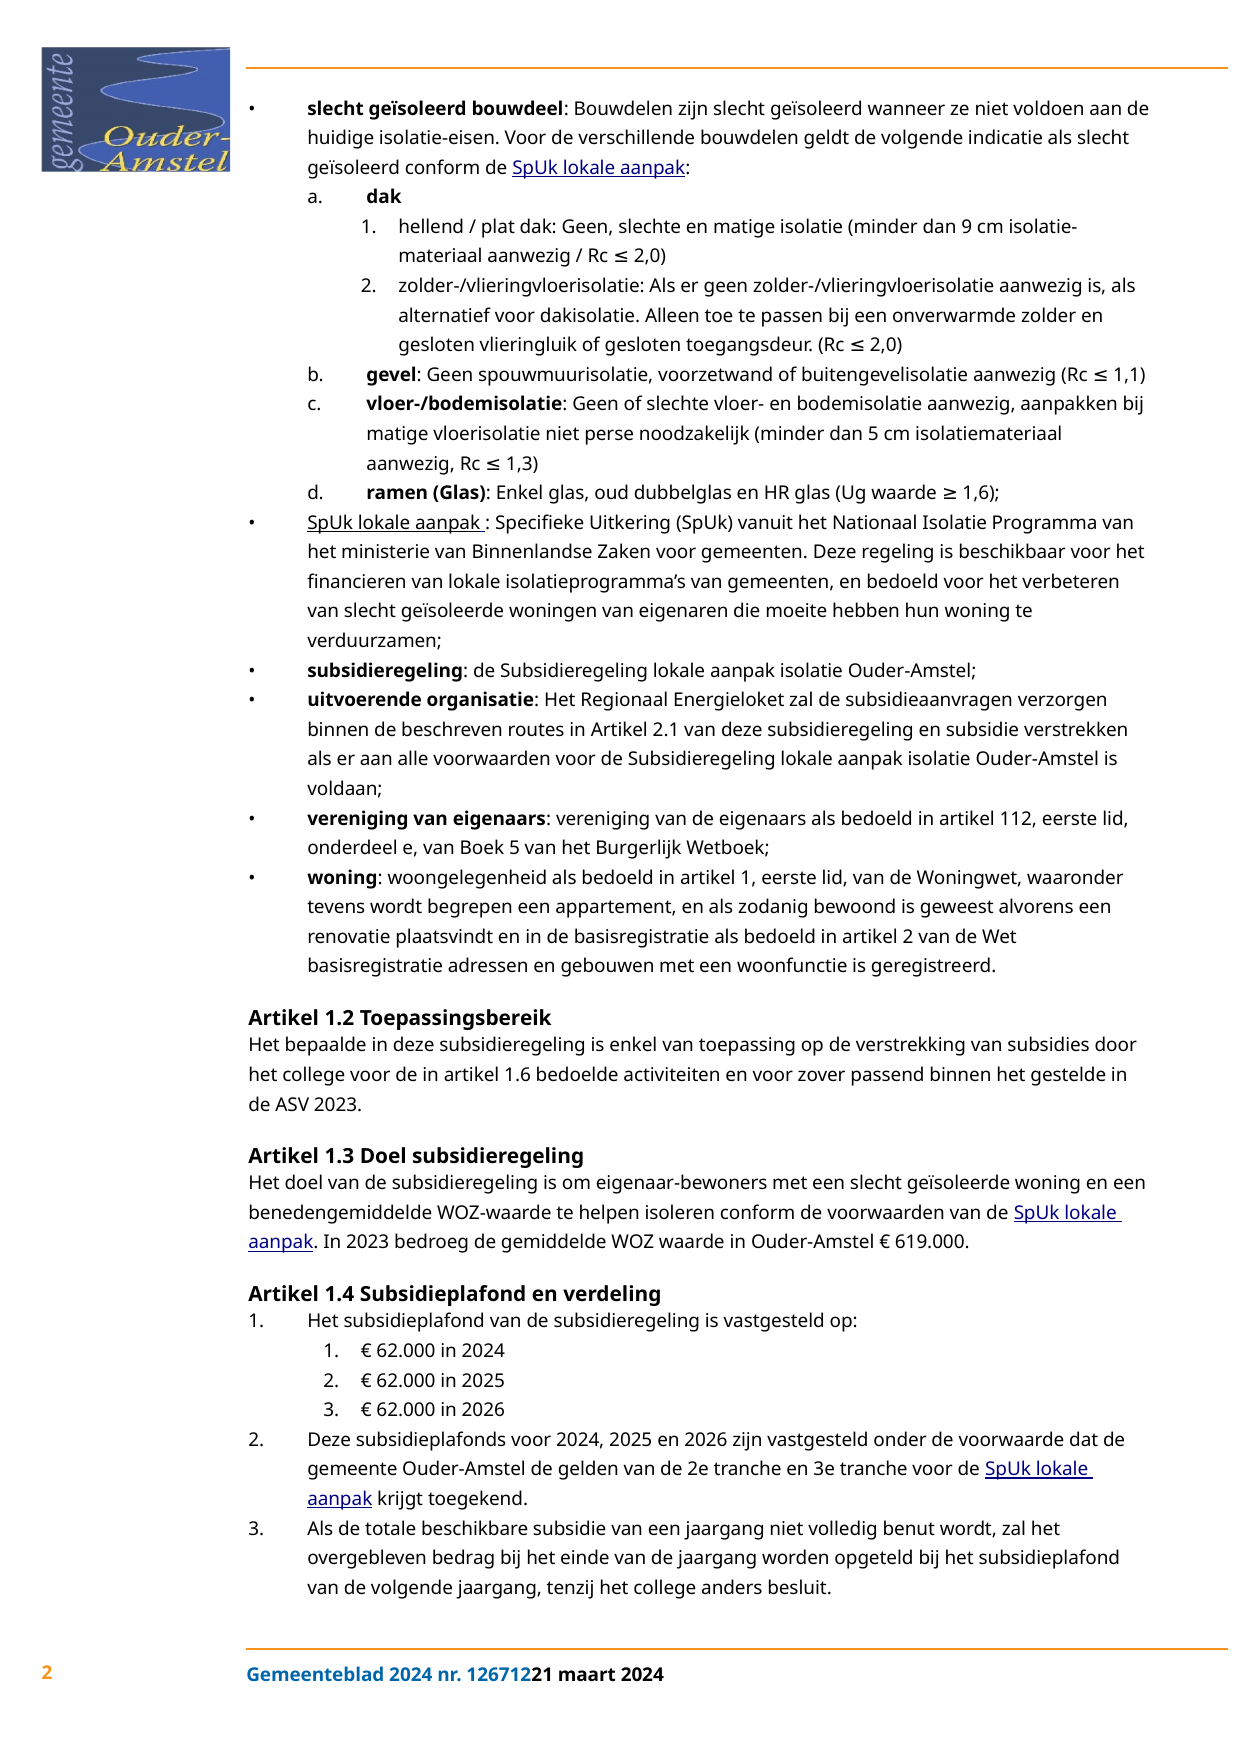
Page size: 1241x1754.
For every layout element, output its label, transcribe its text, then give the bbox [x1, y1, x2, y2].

list subsidieregeling: de Subsidieregeling lokale aanpak isolatie Ouder-Amstel; [248, 657, 1152, 683]
text Artikel 1.4 Subsidieplafond en verdeling [248, 1279, 1152, 1308]
list slecht geïsoleerd bouwdeel: Bouwdelen zijn slecht geïsoleerd wanneer ze niet voldoen aan de huidige isolatie-eisen. Voor de verschillende bouwdelen geldt de volgende indicatie als slecht geïsoleerd conform de SpUk lokale aanpak: [248, 95, 1152, 180]
list zolder-/vlieringvloerisolatie: Als er geen zolder-/vlieringvloerisolatie aanwezig is, als alternatief voor dakisolatie. Alleen toe te passen bij een onverwarmde zolder en gesloten vlieringluik of gesloten toegangsdeur. (Rc ≤ 2,0) [361, 272, 1152, 357]
list € 62.000 in 2025 [323, 1367, 1152, 1392]
list € 62.000 in 2026 [323, 1396, 1152, 1422]
list Het subsidieplafond van de subsidieregeling is vastgesteld op: [248, 1308, 1152, 1333]
text Artikel 1.2 Toepassingsbereik [248, 1003, 1152, 1032]
list vloer-/bodemisolatie: Geen of slechte vloer- en bodemisolatie aanwezig, aanpakken bij matige vloerisolatie niet perse noodzakelijk (minder dan 5 cm isolatiemateriaal aanwezig, Rc ≤ 1,3) [307, 391, 1152, 476]
list woning: woongelegenheid als bedoeld in artikel 1, eerste lid, van de Woningwet, waaronder tevens wordt begrepen een appartement, en als zodanig bewoond is geweest alvorens een renovatie plaatsvindt en in de basisregistratie als bedoeld in artikel 2 van de Wet basisregistratie adressen en gebouwen met een woonfunctie is geregistreerd. [248, 864, 1152, 978]
text Het bepaalde in deze subsidieregeling is enkel van toepassing op de verstrekking van subsidies door het college voor de in artikel 1.6 bedoelde activiteiten en voor zover passend binnen het gestelde in de ASV 2023. [248, 1032, 1152, 1116]
list ramen (Glas): Enkel glas, oud dubbelglas en HR glas (Ug waarde ≥ 1,6); [307, 479, 1152, 505]
list Als de totale beschikbare subsidie van een jaargang niet volledig benut wordt, zal het overgebleven bedrag bij het einde van de jaargang worden opgeteld bij het subsidieplafond van de volgende jaargang, tenzij het college anders besluit. [248, 1515, 1152, 1599]
list hellend / plat dak: Geen, slechte en matige isolatie (minder dan 9 cm isolatie-materiaal aanwezig / Rc ≤ 2,0) [361, 213, 1152, 268]
list gevel: Geen spouwmuurisolatie, voorzetwand of buitengevelisolatie aanwezig (Rc ≤ 1,1) [307, 361, 1152, 387]
list vereniging van eigenaars: vereniging van de eigenaars als bedoeld in artikel 112, eerste lid, onderdeel e, van Boek 5 van het Burgerlijk Wetboek; [248, 805, 1152, 860]
text Artikel 1.3 Doel subsidieregeling [248, 1141, 1152, 1169]
list € 62.000 in 2024 [323, 1337, 1152, 1363]
list Deze subsidieplafonds voor 2024, 2025 en 2026 zijn vastgesteld onder de voorwaarde dat de gemeente Ouder-Amstel de gelden van de 2e tranche en 3e tranche voor de SpUk lokale aanpak krijgt toegekend. [248, 1426, 1152, 1511]
list dak [307, 183, 1152, 209]
list SpUk lokale aanpak : Specifieke Uitkering (SpUk) vanuit het Nationaal Isolatie Programma van het ministerie van Binnenlandse Zaken voor gemeenten. Deze regeling is beschikbaar voor het financieren van lokale isolatieprogramma’s van gemeenten, en bedoeld voor het verbeteren van slecht geïsoleerde woningen van eigenaren die moeite hebben hun woning te verduurzamen; [248, 509, 1152, 653]
list uitvoerende organisatie: Het Regionaal Energieloket zal de subsidieaanvragen verzorgen binnen de beschreven routes in Artikel 2.1 van deze subsidieregeling en subsidie verstrekken als er aan alle voorwaarden voor de Subsidieregeling lokale aanpak isolatie Ouder-Amstel is voldaan; [248, 686, 1152, 801]
picture [41, 47, 231, 172]
text Het doel van de subsidieregeling is om eigenaar-bewoners met een slecht geïsoleerde woning en een benedengemiddelde WOZ-waarde te helpen isoleren conform de voorwaarden van de SpUk lokale aanpak. In 2023 bedroeg de gemiddelde WOZ waarde in Ouder-Amstel € 619.000. [248, 1169, 1152, 1254]
